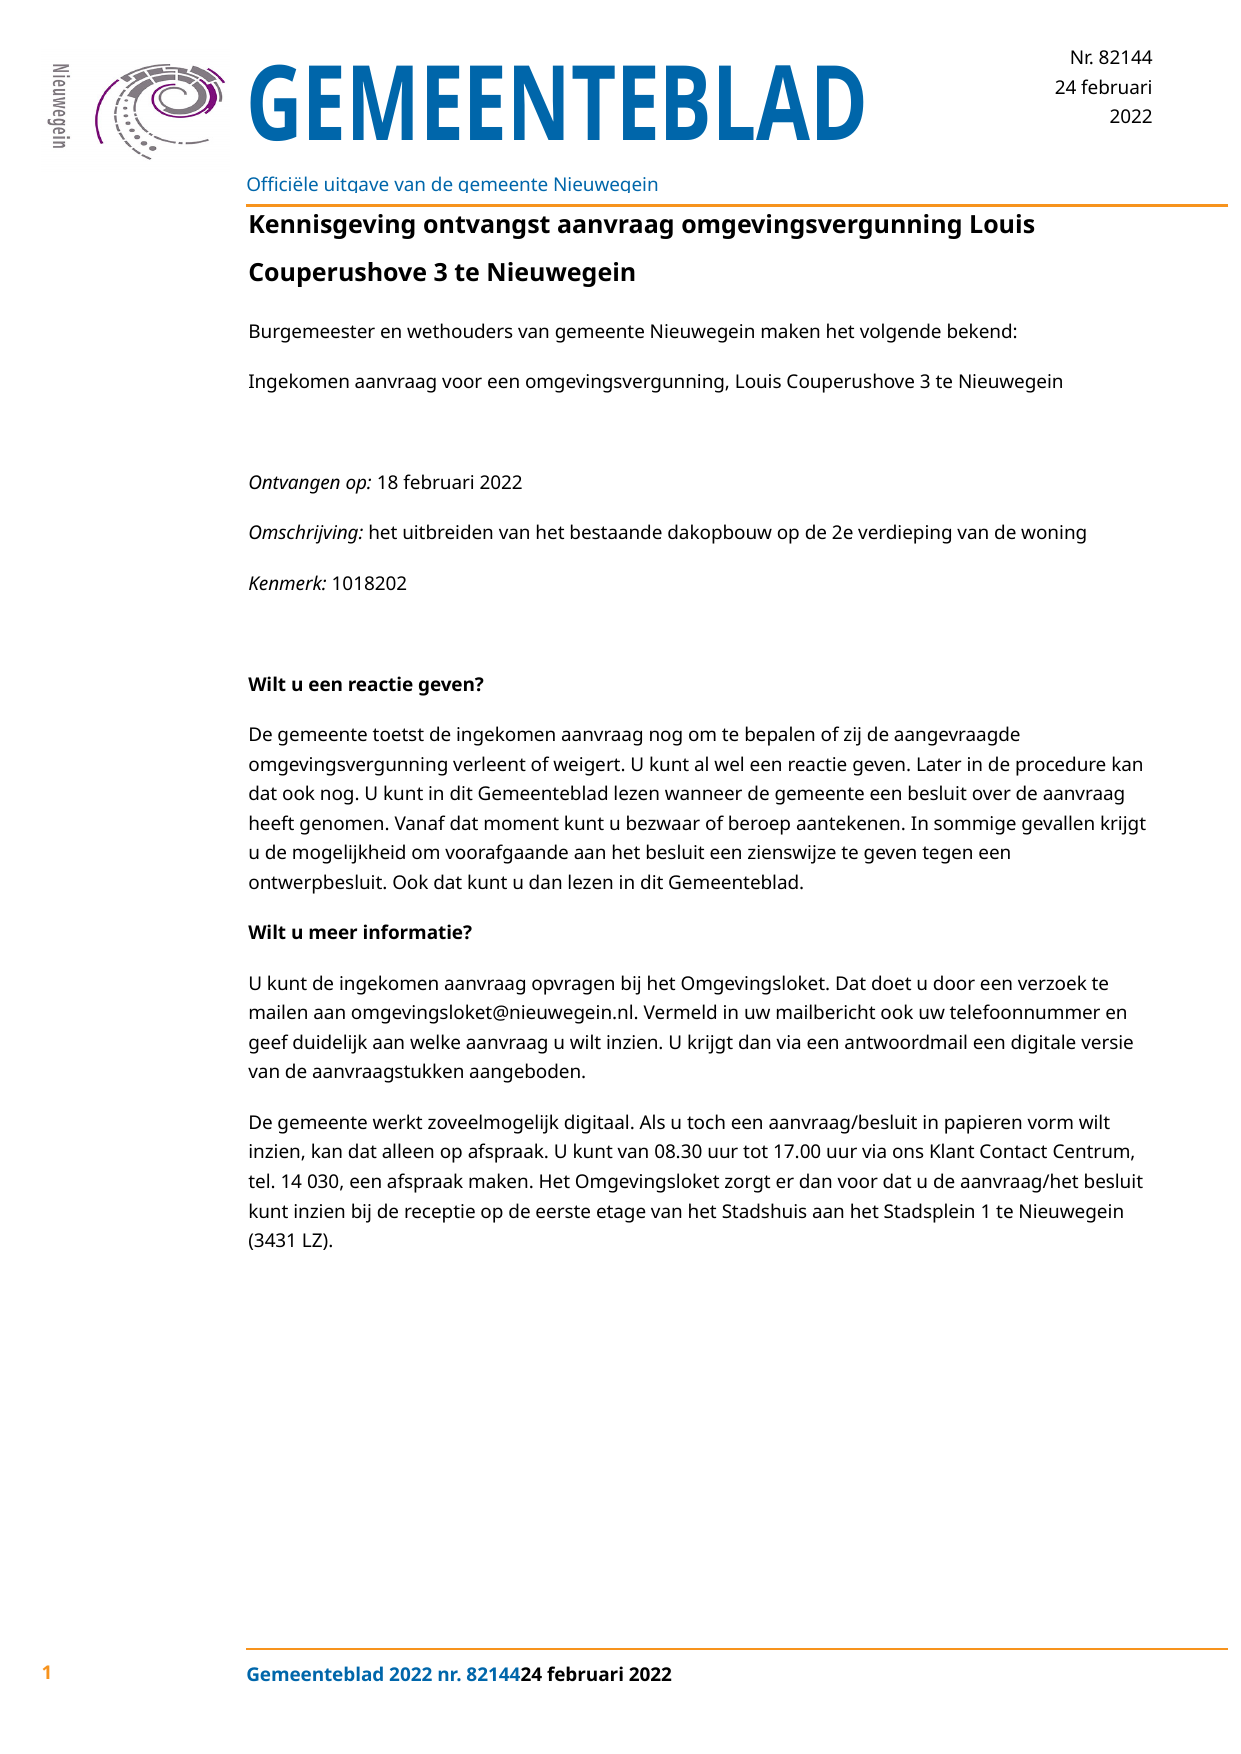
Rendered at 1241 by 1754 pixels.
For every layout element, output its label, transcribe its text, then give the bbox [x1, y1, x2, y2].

text Ontvangen op: 18 februari 2022 [248, 469, 1152, 495]
text Kennisgeving ontvangst aanvraag omgevingsvergunning Louis Couperushove 3 te Nieuwegein [248, 207, 1152, 288]
text De gemeente werkt zoveelmogelijk digitaal. Als u toch een aanvraag/besluit in papieren vorm wilt inzien, kan dat alleen op afspraak. U kunt van 08.30 uur tot 17.00 uur via ons Klant Contact Centrum, tel. 14 030, een afspraak maken. Het Omgevingsloket zorgt er dan voor dat u de aanvraag/het besluit kunt inzien bij de receptie op de eerste etage van het Stadshuis aan het Stadsplein 1 te Nieuwegein (3431 LZ). [248, 1109, 1152, 1253]
text Burgemeester en wethouders van gemeente Nieuwegein maken het volgende bekend: [248, 318, 1152, 344]
text Wilt u een reactie geven? [248, 671, 1152, 697]
text Kenmerk: 1018202 [248, 570, 1152, 596]
picture [41, 47, 231, 172]
text Omschrijving: het uitbreiden van het bestaande dakopbouw op de 2e verdieping van de woning [248, 519, 1152, 545]
text Wilt u meer informatie? [248, 919, 1152, 945]
text De gemeente toetst de ingekomen aanvraag nog om te bepalen of zij de aangevraagde omgevingsvergunning verleent of weigert. U kunt al wel een reactie geven. Later in de procedure kan dat ook nog. U kunt in dit Gemeenteblad lezen wanneer de gemeente een besluit over de aanvraag heeft genomen. Vanaf dat moment kunt u bezwaar of beroep aantekenen. In sommige gevallen krijgt u de mogelijkheid om voorafgaande aan het besluit een zienswijze te geven tegen een ontwerpbesluit. Ook dat kunt u dan lezen in dit Gemeenteblad. [248, 721, 1152, 895]
text U kunt de ingekomen aanvraag opvragen bij het Omgevingsloket. Dat doet u door een verzoek te mailen aan omgevingsloket@nieuwegein.nl. Vermeld in uw mailbericht ook uw telefoonnummer en geef duidelijk aan welke aanvraag u wilt inzien. U krijgt dan via een antwoordmail een digitale versie van de aanvraagstukken aangeboden. [248, 970, 1152, 1084]
text Ingekomen aanvraag voor een omgevingsvergunning, Louis Couperushove 3 te Nieuwegein [248, 368, 1152, 394]
